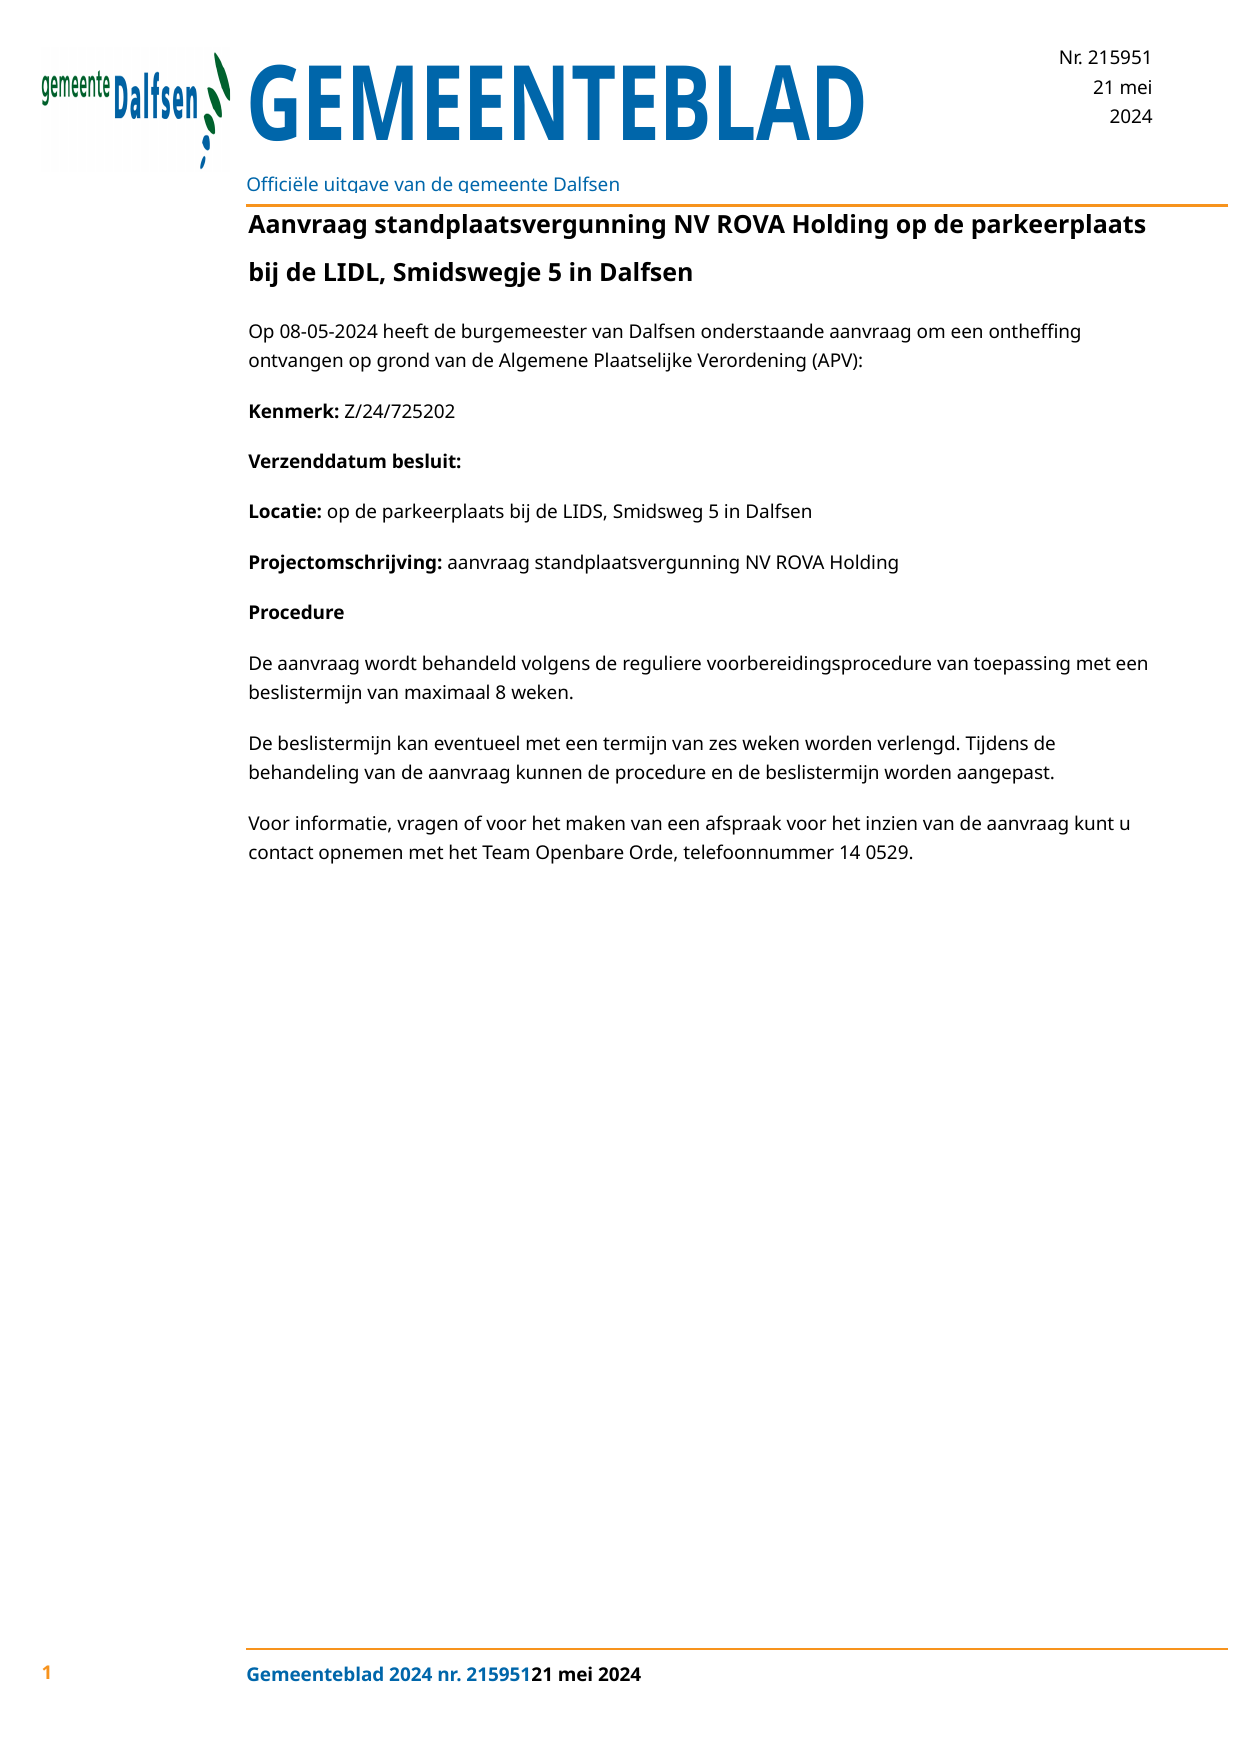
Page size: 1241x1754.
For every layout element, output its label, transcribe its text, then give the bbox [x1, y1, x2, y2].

picture [41, 47, 231, 172]
text Locatie: op de parkeerplaats bij de LIDS, Smidsweg 5 in Dalfsen [248, 499, 1152, 524]
text Procedure [248, 599, 1152, 625]
text Verzenddatum besluit: [248, 448, 1152, 474]
text Projectomschrijving: aanvraag standplaatsvergunning NV ROVA Holding [248, 549, 1152, 575]
text De beslistermijn kan eventueel met een termijn van zes weken worden verlengd. Tijdens de behandeling van de aanvraag kunnen de procedure en de beslistermijn worden aangepast. [248, 730, 1152, 785]
text Op 08-05-2024 heeft de burgemeester van Dalfsen onderstaande aanvraag om een ontheffing ontvangen op grond van de Algemene Plaatselijke Verordening (APV): [248, 318, 1152, 373]
text De aanvraag wordt behandeld volgens de reguliere voorbereidingsprocedure van toepassing met een beslistermijn van maximaal 8 weken. [248, 650, 1152, 705]
text Voor informatie, vragen of voor het maken van een afspraak voor het inzien van de aanvraag kunt u contact opnemen met het Team Openbare Orde, telefoonnummer 14 0529. [248, 810, 1152, 865]
text Aanvraag standplaatsvergunning NV ROVA Holding op de parkeerplaats bij de LIDL, Smidswegje 5 in Dalfsen [248, 207, 1152, 288]
text Kenmerk: Z/24/725202 [248, 398, 1152, 424]
